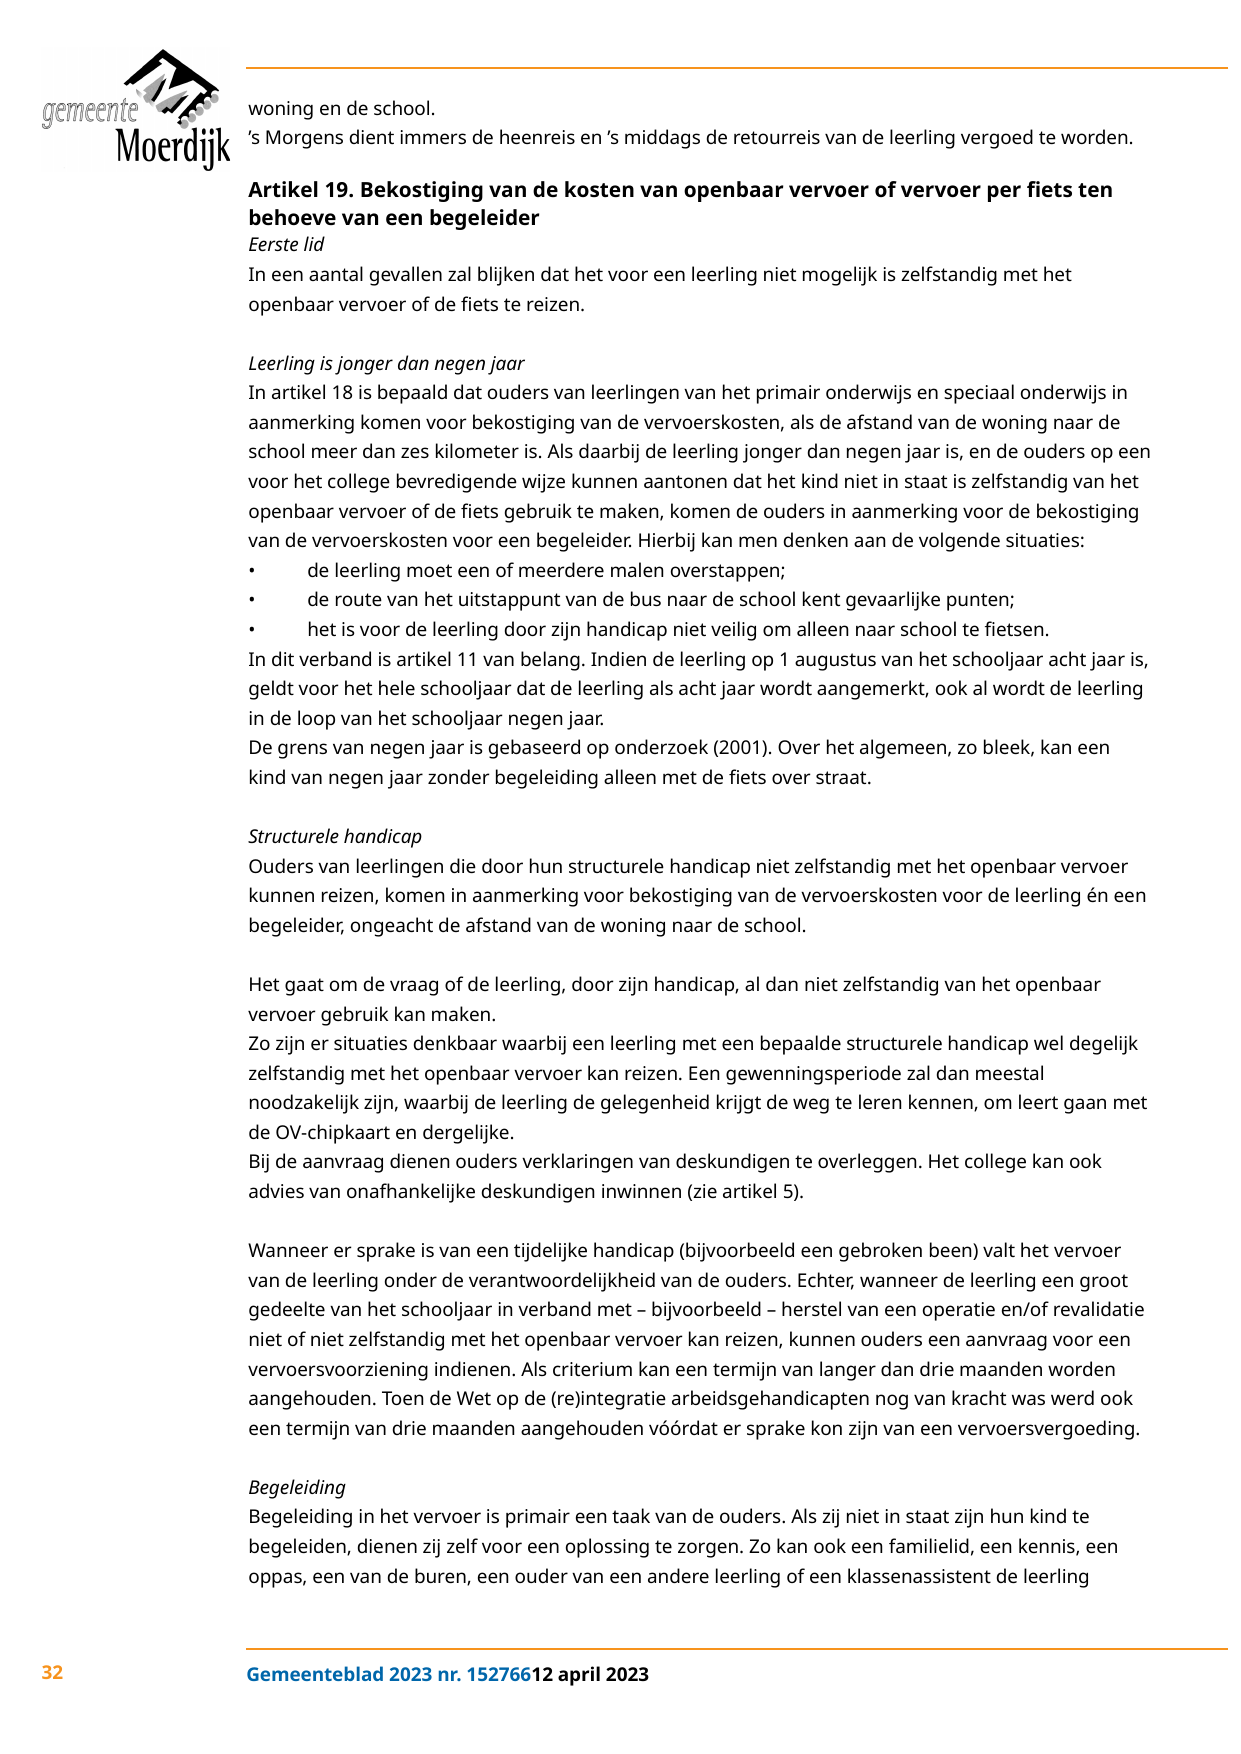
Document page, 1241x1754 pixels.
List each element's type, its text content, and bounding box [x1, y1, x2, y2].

list de route van het uitstappunt van de bus naar de school kent gevaarlijke punten; [248, 587, 1152, 612]
text Ouders van leerlingen die door hun structurele handicap niet zelfstandig met het openbaar vervoer kunnen reizen, komen in aanmerking voor bekostiging van de vervoerskosten voor de leerling én een begeleider, ongeacht de afstand van de woning naar de school. [248, 853, 1152, 938]
text In een aantal gevallen zal blijken dat het voor een leerling niet mogelijk is zelfstandig met het openbaar vervoer of de fiets te reizen. [248, 261, 1152, 317]
text De grens van negen jaar is gebaseerd op onderzoek (2001). Over het algemeen, zo bleek, kan een kind van negen jaar zonder begeleiding alleen met de fiets over straat. [248, 734, 1152, 790]
list het is voor de leerling door zijn handicap niet veilig om alleen naar school te fietsen. [248, 616, 1152, 642]
text Bij de aanvraag dienen ouders verklaringen van deskundigen te overleggen. Het college kan ook advies van onafhankelijke deskundigen inwinnen (zie artikel 5). [248, 1149, 1152, 1204]
text In dit verband is artikel 11 van belang. Indien de leerling op 1 augustus van het schooljaar acht jaar is, geldt voor het hele schooljaar dat de leerling als acht jaar wordt aangemerkt, ook al wordt de leerling in de loop van het schooljaar negen jaar. [248, 646, 1152, 731]
text In artikel 18 is bepaald dat ouders van leerlingen van het primair onderwijs en speciaal onderwijs in aanmerking komen voor bekostiging van de vervoerskosten, als de afstand van de woning naar de school meer dan zes kilometer is. Als daarbij de leerling jonger dan negen jaar is, en de ouders op een voor het college bevredigende wijze kunnen aantonen dat het kind niet in staat is zelfstandig van het openbaar vervoer of de fiets gebruik te maken, komen de ouders in aanmerking voor de bekostiging van de vervoerskosten voor een begeleider. Hierbij kan men denken aan de volgende situaties: [248, 379, 1152, 553]
text Eerste lid [248, 232, 1152, 257]
text Wanneer er sprake is van een tijdelijke handicap (bijvoorbeeld een gebroken been) valt het vervoer van de leerling onder de verantwoordelijkheid van de ouders. Echter, wanneer de leerling een groot gedeelte van het schooljaar in verband met – bijvoorbeeld – herstel van een operatie en/of revalidatie niet of niet zelfstandig met het openbaar vervoer kan reizen, kunnen ouders een aanvraag voor een vervoersvoorziening indienen. Als criterium kan een termijn van langer dan drie maanden worden aangehouden. Toen de Wet op de (re)integratie arbeidsgehandicapten nog van kracht was werd ook een termijn van drie maanden aangehouden vóórdat er sprake kon zijn van een vervoersvergoeding. [248, 1237, 1152, 1441]
text Artikel 19. Bekostiging van de kosten van openbaar vervoer of vervoer per fiets ten behoeve van een begeleider [248, 175, 1152, 232]
text Structurele handicap [248, 823, 1152, 849]
text Begeleiding in het vervoer is primair een taak van de ouders. Als zij niet in staat zijn hun kind te begeleiden, dienen zij zelf voor een oplossing te zorgen. Zo kan ook een familielid, een kennis, een oppas, een van de buren, een ouder van een andere leerling of een klassenassistent de leerling [248, 1504, 1152, 1589]
picture [41, 47, 231, 172]
list de leerling moet een of meerdere malen overstappen; [248, 557, 1152, 583]
text woning en de school. [248, 95, 1152, 121]
text Zo zijn er situaties denkbaar waarbij een leerling met een bepaalde structurele handicap wel degelijk zelfstandig met het openbaar vervoer kan reizen. Een gewenningsperiode zal dan meestal noodzakelijk zijn, waarbij de leerling de gelegenheid krijgt de weg te leren kennen, om leert gaan met de OV-chipkaart en dergelijke. [248, 1030, 1152, 1145]
text ’s Morgens dient immers de heenreis en ’s middags de retourreis van de leerling vergoed te worden. [248, 124, 1152, 150]
text Leerling is jonger dan negen jaar [248, 350, 1152, 376]
text Het gaat om de vraag of de leerling, door zijn handicap, al dan niet zelfstandig van het openbaar vervoer gebruik kan maken. [248, 971, 1152, 1027]
text Begeleiding [248, 1474, 1152, 1500]
